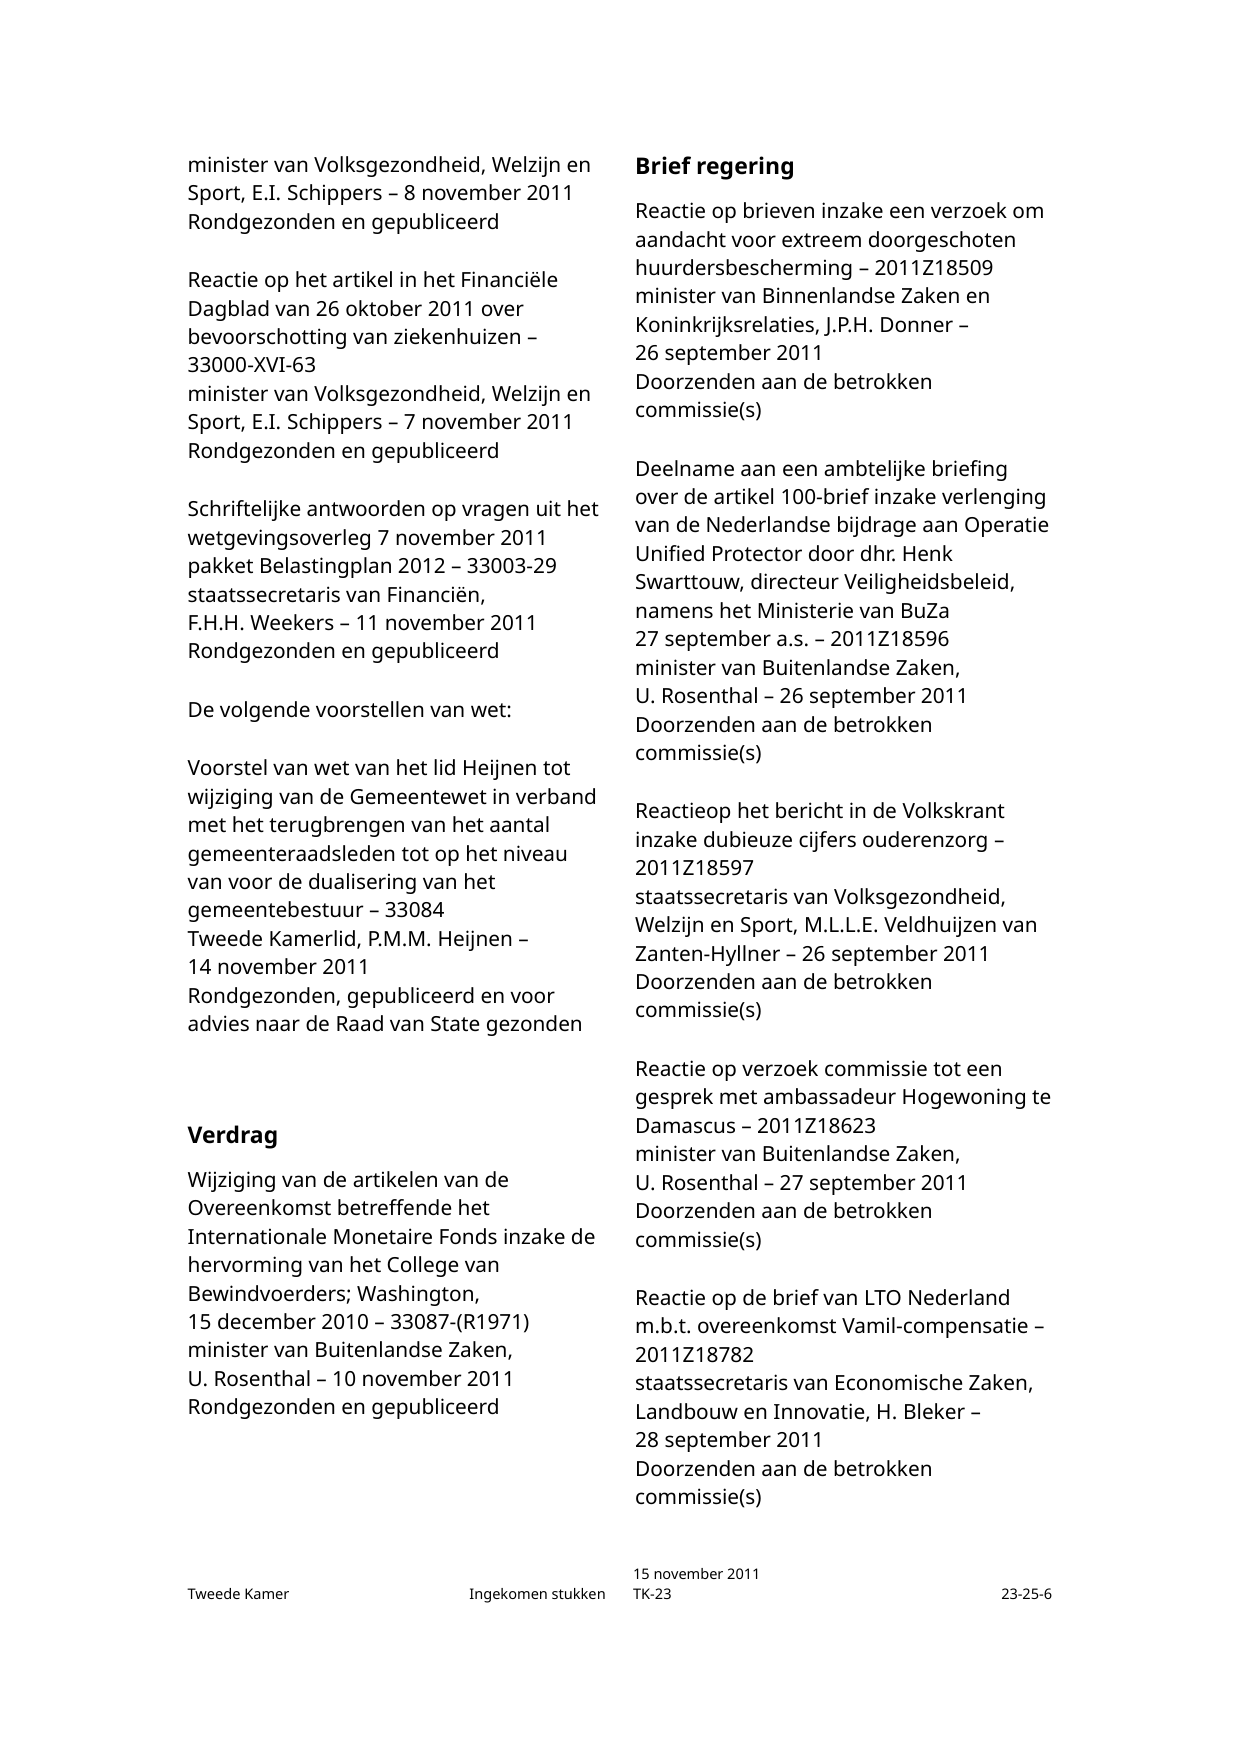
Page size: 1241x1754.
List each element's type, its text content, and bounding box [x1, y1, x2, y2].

text minister van Buitenlandse Zaken, U. Rosenthal – 26 september 2011 [635, 653, 1053, 710]
text Rondgezonden, gepubliceerd en voor advies naar de Raad van State gezonden [187, 981, 605, 1038]
text minister van Buitenlandse Zaken, U. Rosenthal – 10 november 2011 [187, 1336, 605, 1392]
text minister van Volksgezondheid, Welzijn en Sport, E.I. Schippers – 7 november 2011 [187, 379, 605, 436]
subtitle Verdrag [187, 1119, 605, 1150]
text Doorzenden aan de betrokken commissie(s) [635, 1196, 1053, 1253]
text Wijziging van de artikelen van de Overeenkomst betreffende het Internationale Monetaire Fonds inzake de hervorming van het College van Bewindvoerders; Washington, 15 december 2010 – 33087-(R1971) [187, 1165, 605, 1336]
text  [187, 1068, 605, 1096]
text Rondgezonden en gepubliceerd [187, 637, 605, 665]
text Deelname aan een ambtelijke briefing over de artikel 100-brief inzake verlenging van de Nederlandse bijdrage aan Operatie Unified Protector door dhr. Henk Swarttouw, directeur Veiligheidsbeleid, namens het Ministerie van BuZa 27 september a.s. – 2011Z18596 [635, 454, 1053, 653]
text Doorzenden aan de betrokken commissie(s) [635, 367, 1053, 424]
text Doorzenden aan de betrokken commissie(s) [635, 710, 1053, 767]
text Doorzenden aan de betrokken commissie(s) [635, 967, 1053, 1024]
text minister van Buitenlandse Zaken, U. Rosenthal – 27 september 2011 [635, 1139, 1053, 1196]
subtitle Brief regering [635, 150, 1053, 181]
text Rondgezonden en gepubliceerd [187, 436, 605, 464]
text De volgende voorstellen van wet: [187, 695, 605, 723]
text Reactie op verzoek commissie tot een gesprek met ambassadeur Hogewoning te Damascus – 2011Z18623 [635, 1054, 1053, 1139]
text Reactie op het artikel in het Financiële Dagblad van 26 oktober 2011 over bevoorschotting van ziekenhuizen – 33000-XVI-63 [187, 265, 605, 379]
text Reactie op brieven inzake een verzoek om aandacht voor extreem doorgeschoten huurdersbescherming – 2011Z18509 [635, 196, 1053, 282]
text Rondgezonden en gepubliceerd [187, 1392, 605, 1421]
text Voorstel van wet van het lid Heijnen tot wijziging van de Gemeentewet in verband met het terugbrengen van het aantal gemeenteraadsleden tot op het niveau van voor de dualisering van het gemeentebestuur – 33084 [187, 753, 605, 924]
text  [187, 1451, 605, 1479]
text staatssecretaris van Financiën, F.H.H. Weekers – 11 november 2011 [187, 580, 605, 637]
text Doorzenden aan de betrokken commissie(s) [635, 1454, 1053, 1511]
text minister van Binnenlandse Zaken en Koninkrijksrelaties, J.P.H. Donner – 26 september 2011 [635, 282, 1053, 367]
text Rondgezonden en gepubliceerd [187, 207, 605, 235]
text Schriftelijke antwoorden op vragen uit het wetgevingsoverleg 7 november 2011 pakket Belastingplan 2012 – 33003-29 [187, 494, 605, 580]
text Reactie op de brief van LTO Nederland m.b.t. overeenkomst Vamil-compensatie – 2011Z18782 [635, 1283, 1053, 1368]
text Reactieop het bericht in de Volkskrant inzake dubieuze cijfers ouderenzorg – 2011Z18597 [635, 797, 1053, 882]
text Tweede Kamerlid, P.M.M. Heijnen – 14 november 2011 [187, 924, 605, 981]
text staatssecretaris van Economische Zaken, Landbouw en Innovatie, H. Bleker – 28 september 2011 [635, 1368, 1053, 1454]
text minister van Volksgezondheid, Welzijn en Sport, E.I. Schippers – 8 november 2011 [187, 150, 605, 207]
text staatssecretaris van Volksgezondheid, Welzijn en Sport, M.L.L.E. Veldhuijzen van Zanten-Hyllner – 26 september 2011 [635, 882, 1053, 967]
